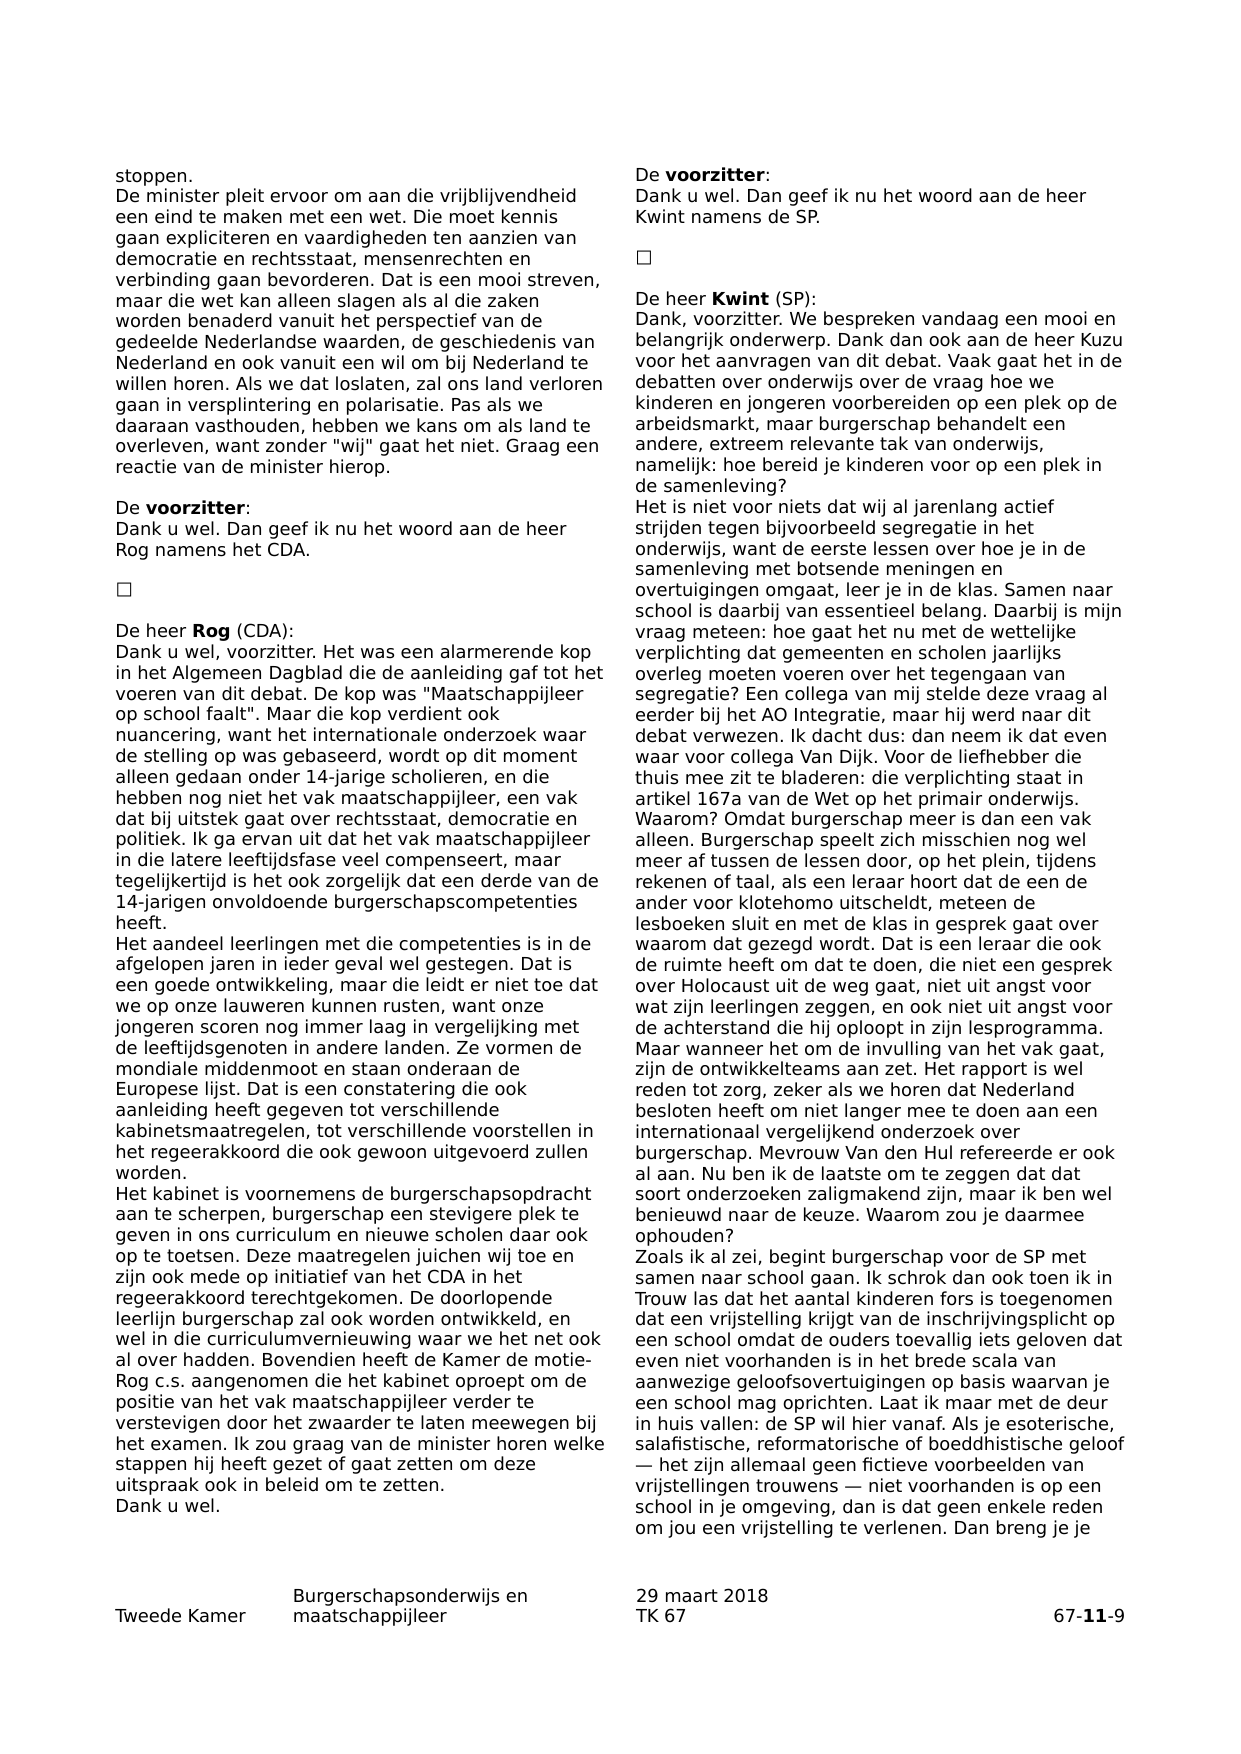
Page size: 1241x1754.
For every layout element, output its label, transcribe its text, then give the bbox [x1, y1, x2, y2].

text De heer Rog (CDA): [115, 621, 605, 642]
text ⬜ [115, 580, 605, 601]
text Dank u wel. Dan geef ik nu het woord aan de heer Rog namens het CDA. [115, 518, 605, 560]
text Zoals ik al zei, begint burgerschap voor de SP met samen naar school gaan. Ik schrok dan ook toen ik in Trouw las dat het aantal kinderen fors is toegenomen dat een vrijstelling krijgt van de inschrijvingsplicht op een school omdat de ouders toevallig iets geloven dat even niet voorhanden is in het brede scala van aanwezige geloofsovertuigingen op basis waarvan je een school mag oprichten. Laat ik maar met de deur in huis vallen: de SP wil hier vanaf. Als je esoterische, salafistische, reformatorische of boeddhistische geloof — het zijn allemaal geen fictieve voorbeelden van vrijstellingen trouwens — niet voorhanden is op een school in je omgeving, dan is dat geen enkele reden om jou een vrijstelling te verlenen. Dan breng je je [635, 1247, 1125, 1538]
text Dank u wel. [115, 1496, 605, 1517]
text Het kabinet is voornemens de burgerschapsopdracht aan te scherpen, burgerschap een stevigere plek te geven in ons curriculum en nieuwe scholen daar ook op te toetsen. Deze maatregelen juichen wij toe en zijn ook mede op initiatief van het CDA in het regeerakkoord terechtgekomen. De doorlopende leerlijn burgerschap zal ook worden ontwikkeld, en wel in die curriculumvernieuwing waar we het net ook al over hadden. Bovendien heeft de Kamer de motie-Rog c.s. aangenomen die het kabinet oproept om de positie van het vak maatschappijleer verder te verstevigen door het zwaarder te laten meewegen bij het examen. Ik zou graag van de minister horen welke stappen hij heeft gezet of gaat zetten om deze uitspraak ook in beleid om te zetten. [115, 1183, 605, 1496]
text Dank u wel. Dan geef ik nu het woord aan de heer Kwint namens de SP. [635, 186, 1125, 228]
text Het aandeel leerlingen met die competenties is in de afgelopen jaren in ieder geval wel gestegen. Dat is een goede ontwikkeling, maar die leidt er niet toe dat we op onze lauweren kunnen rusten, want onze jongeren scoren nog immer laag in vergelijking met de leeftijdsgenoten in andere landen. Ze vormen de mondiale middenmoot en staan onderaan de Europese lijst. Dat is een constatering die ook aanleiding heeft gegeven tot verschillende kabinetsmaatregelen, tot verschillende voorstellen in het regeerakkoord die ook gewoon uitgevoerd zullen worden. [115, 933, 605, 1183]
text Maar wanneer het om de invulling van het vak gaat, zijn de ontwikkelteams aan zet. Het rapport is wel reden tot zorg, zeker als we horen dat Nederland besloten heeft om niet langer mee te doen aan een internationaal vergelijkend onderzoek over burgerschap. Mevrouw Van den Hul refereerde er ook al aan. Nu ben ik de laatste om te zeggen dat dat soort onderzoeken zaligmakend zijn, maar ik ben wel benieuwd naar de keuze. Waarom zou je daarmee ophouden? [635, 1038, 1125, 1247]
text De heer Kwint (SP): [635, 288, 1125, 309]
text De voorzitter: [635, 165, 1125, 186]
text Waarom? Omdat burgerschap meer is dan een vak alleen. Burgerschap speelt zich misschien nog wel meer af tussen de lessen door, op het plein, tijdens rekenen of taal, als een leraar hoort dat de een de ander voor klotehomo uitscheldt, meteen de lesboeken sluit en met de klas in gesprek gaat over waarom dat gezegd wordt. Dat is een leraar die ook de ruimte heeft om dat te doen, die niet een gesprek over Holocaust uit de weg gaat, niet uit angst voor wat zijn leerlingen zeggen, en ook niet uit angst voor de achterstand die hij oploopt in zijn lesprogramma. [635, 809, 1125, 1038]
text Dank, voorzitter. We bespreken vandaag een mooi en belangrijk onderwerp. Dank dan ook aan de heer Kuzu voor het aanvragen van dit debat. Vaak gaat het in de debatten over onderwijs over de vraag hoe we kinderen en jongeren voorbereiden op een plek op de arbeidsmarkt, maar burgerschap behandelt een andere, extreem relevante tak van onderwijs, namelijk: hoe bereid je kinderen voor op een plek in de samenleving? [635, 309, 1125, 497]
text De voorzitter: [115, 498, 605, 518]
text stoppen. [115, 165, 605, 186]
text De minister pleit ervoor om aan die vrijblijvendheid een eind te maken met een wet. Die moet kennis gaan expliciteren en vaardigheden ten aanzien van democratie en rechtsstaat, mensenrechten en verbinding gaan bevorderen. Dat is een mooi streven, maar die wet kan alleen slagen als al die zaken worden benaderd vanuit het perspectief van de gedeelde Nederlandse waarden, de geschiedenis van Nederland en ook vanuit een wil om bij Nederland te willen horen. Als we dat loslaten, zal ons land verloren gaan in versplintering en polarisatie. Pas als we daaraan vasthouden, hebben we kans om als land te overleven, want zonder "wij" gaat het niet. Graag een reactie van de minister hierop. [115, 186, 605, 478]
text ⬜ [635, 248, 1125, 268]
text Het is niet voor niets dat wij al jarenlang actief strijden tegen bijvoorbeeld segregatie in het onderwijs, want de eerste lessen over hoe je in de samenleving met botsende meningen en overtuigingen omgaat, leer je in de klas. Samen naar school is daarbij van essentieel belang. Daarbij is mijn vraag meteen: hoe gaat het nu met de wettelijke verplichting dat gemeenten en scholen jaarlijks overleg moeten voeren over het tegengaan van segregatie? Een collega van mij stelde deze vraag al eerder bij het AO Integratie, maar hij werd naar dit debat verwezen. Ik dacht dus: dan neem ik dat even waar voor collega Van Dijk. Voor de liefhebber die thuis mee zit te bladeren: die verplichting staat in artikel 167a van de Wet op het primair onderwijs. [635, 497, 1125, 809]
text Dank u wel, voorzitter. Het was een alarmerende kop in het Algemeen Dagblad die de aanleiding gaf tot het voeren van dit debat. De kop was "Maatschappijleer op school faalt". Maar die kop verdient ook nuancering, want het internationale onderzoek waar de stelling op was gebaseerd, wordt op dit moment alleen gedaan onder 14-jarige scholieren, en die hebben nog niet het vak maatschappijleer, een vak dat bij uitstek gaat over rechtsstaat, democratie en politiek. Ik ga ervan uit dat het vak maatschappijleer in die latere leeftijdsfase veel compenseert, maar tegelijkertijd is het ook zorgelijk dat een derde van de 14-jarigen onvoldoende burgerschapscompetenties heeft. [115, 642, 605, 933]
